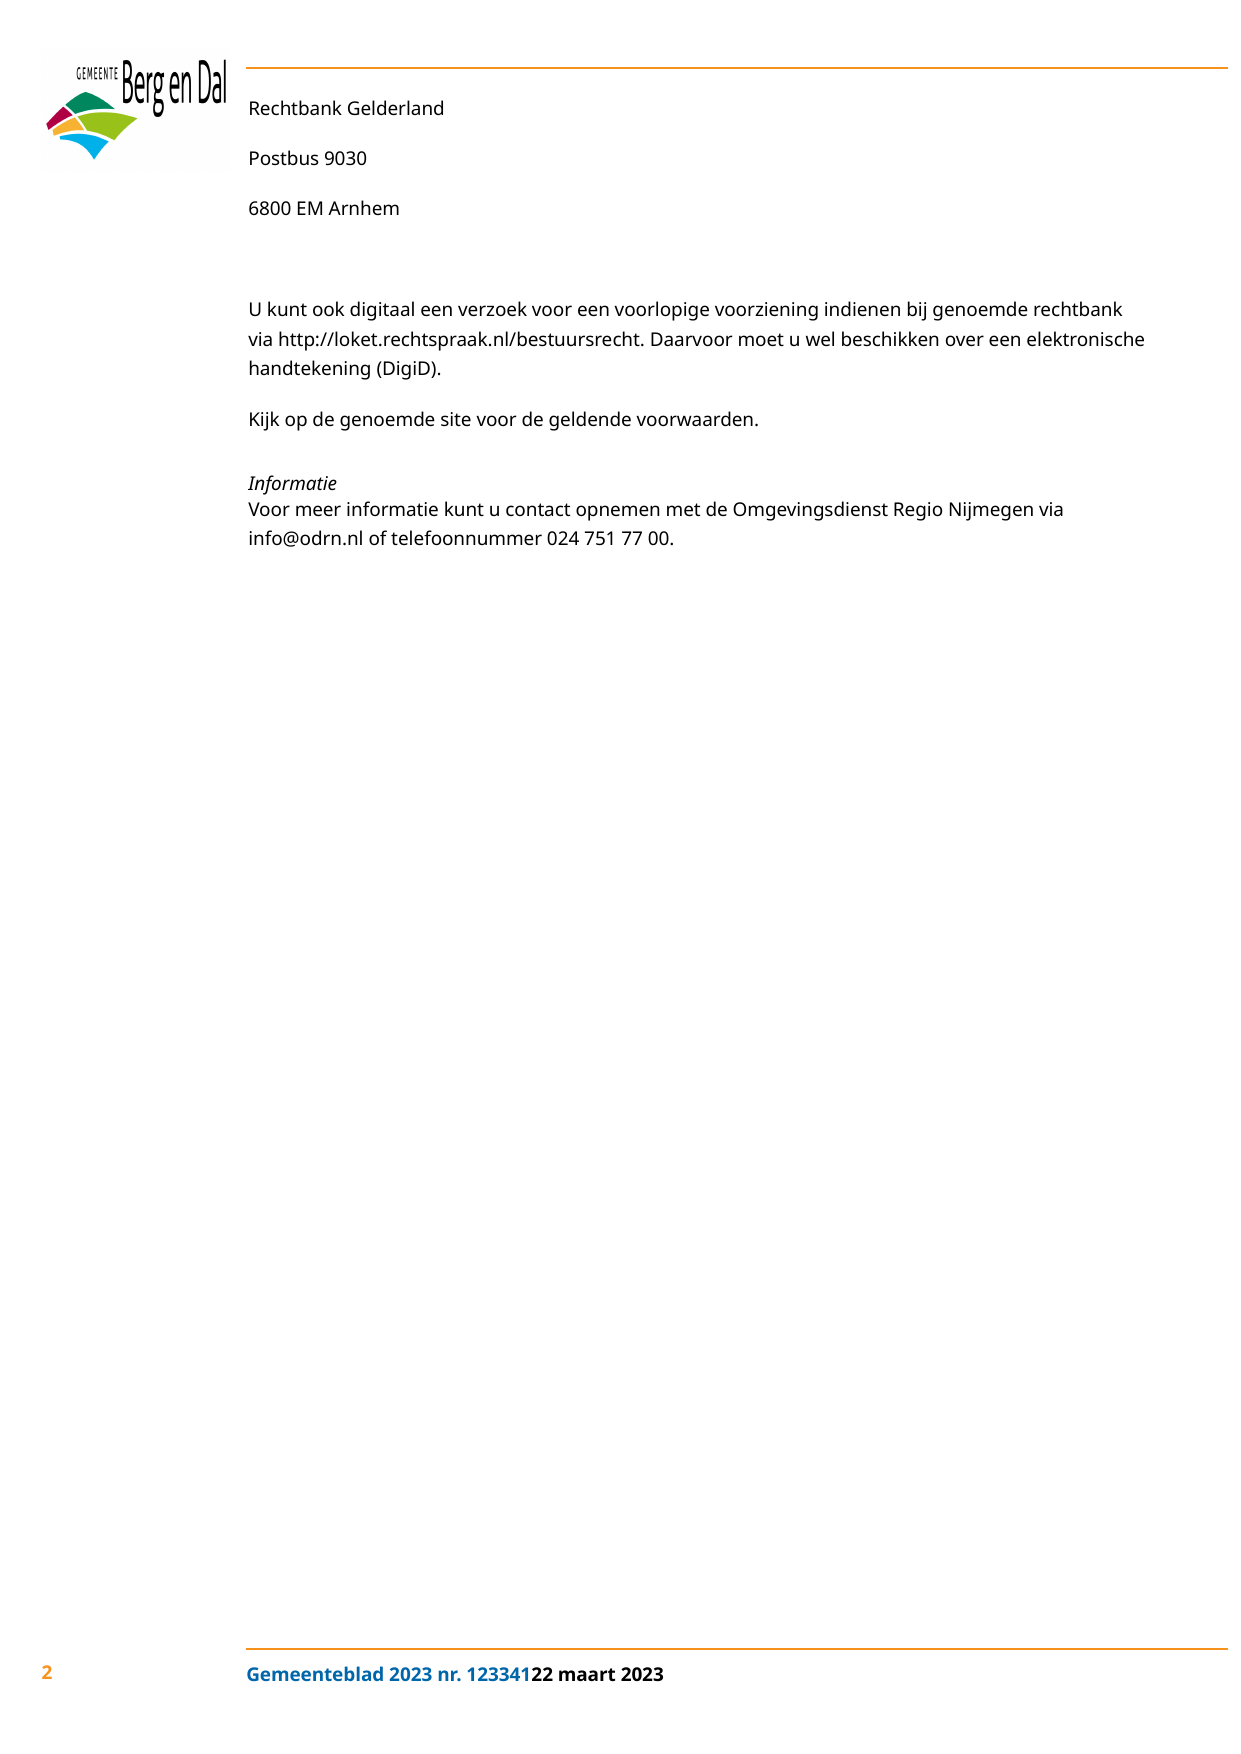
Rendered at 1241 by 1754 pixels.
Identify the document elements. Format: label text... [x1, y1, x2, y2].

text 6800 EM Arnhem [248, 196, 1152, 221]
text Rechtbank Gelderland [248, 95, 1152, 121]
text U kunt ook digitaal een verzoek voor een voorlopige voorziening indienen bij genoemde rechtbank via http://loket.rechtspraak.nl/bestuursrecht. Daarvoor moet u wel beschikken over een elektronische handtekening (DigiD). [248, 296, 1152, 381]
text Voor meer informatie kunt u contact opnemen met de Omgevingsdienst Regio Nijmegen via info@odrn.nl of telefoonnummer 024 751 77 00. [248, 496, 1152, 551]
text Informatie [248, 470, 1152, 496]
picture [41, 47, 231, 172]
text Postbus 9030 [248, 145, 1152, 171]
text Kijk op de genoemde site voor de geldende voorwaarden. [248, 406, 1152, 432]
